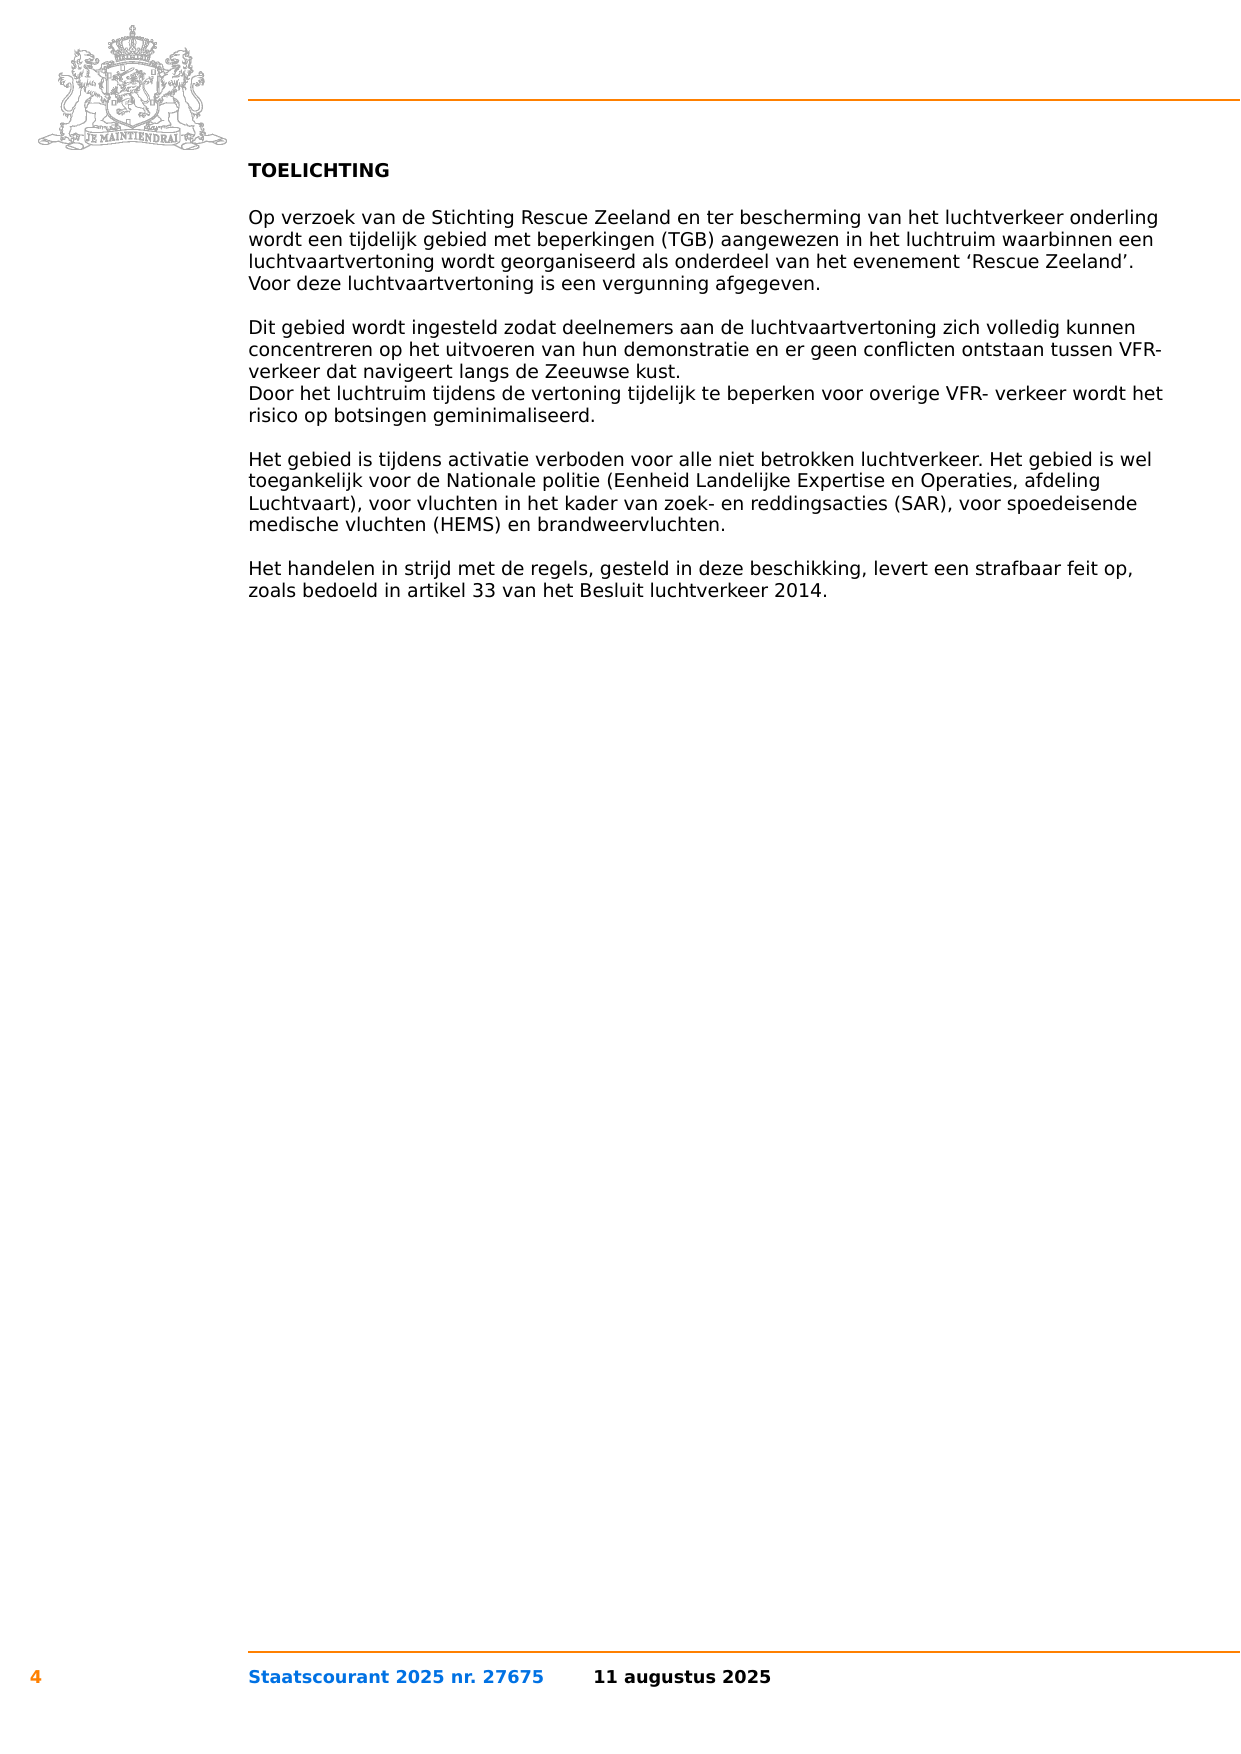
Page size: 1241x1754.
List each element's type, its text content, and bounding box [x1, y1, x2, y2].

text Het gebied is tijdens activatie verboden voor alle niet betrokken luchtverkeer. Het gebied is wel toegankelijk voor de Nationale politie (Eenheid Landelijke Expertise en Operaties, afdeling Luchtvaart), voor vluchten in het kader van zoek- en reddingsacties (SAR), voor spoedeisende medische vluchten (HEMS) en brandweervluchten. [248, 448, 1163, 536]
picture [38, 25, 227, 150]
text Dit gebied wordt ingesteld zodat deelnemers aan de luchtvaartvertoning zich volledig kunnen concentreren op het uitvoeren van hun demonstratie en er geen conflicten ontstaan tussen VFR-verkeer dat navigeert langs de Zeeuwse kust. [248, 317, 1163, 383]
text Het handelen in strijd met de regels, gesteld in deze beschikking, levert een strafbaar feit op, zoals bedoeld in artikel 33 van het Besluit luchtverkeer 2014. [248, 558, 1163, 602]
text Op verzoek van de Stichting Rescue Zeeland en ter bescherming van het luchtverkeer onderling wordt een tijdelijk gebied met beperkingen (TGB) aangewezen in het luchtruim waarbinnen een luchtvaartvertoning wordt georganiseerd als onderdeel van het evenement ‘Rescue Zeeland’. Voor deze luchtvaartvertoning is een vergunning afgegeven. [248, 207, 1163, 295]
subtitle TOELICHTING [248, 160, 1163, 182]
text Door het luchtruim tijdens de vertoning tijdelijk te beperken voor overige VFR- verkeer wordt het risico op botsingen geminimaliseerd. [248, 383, 1163, 427]
